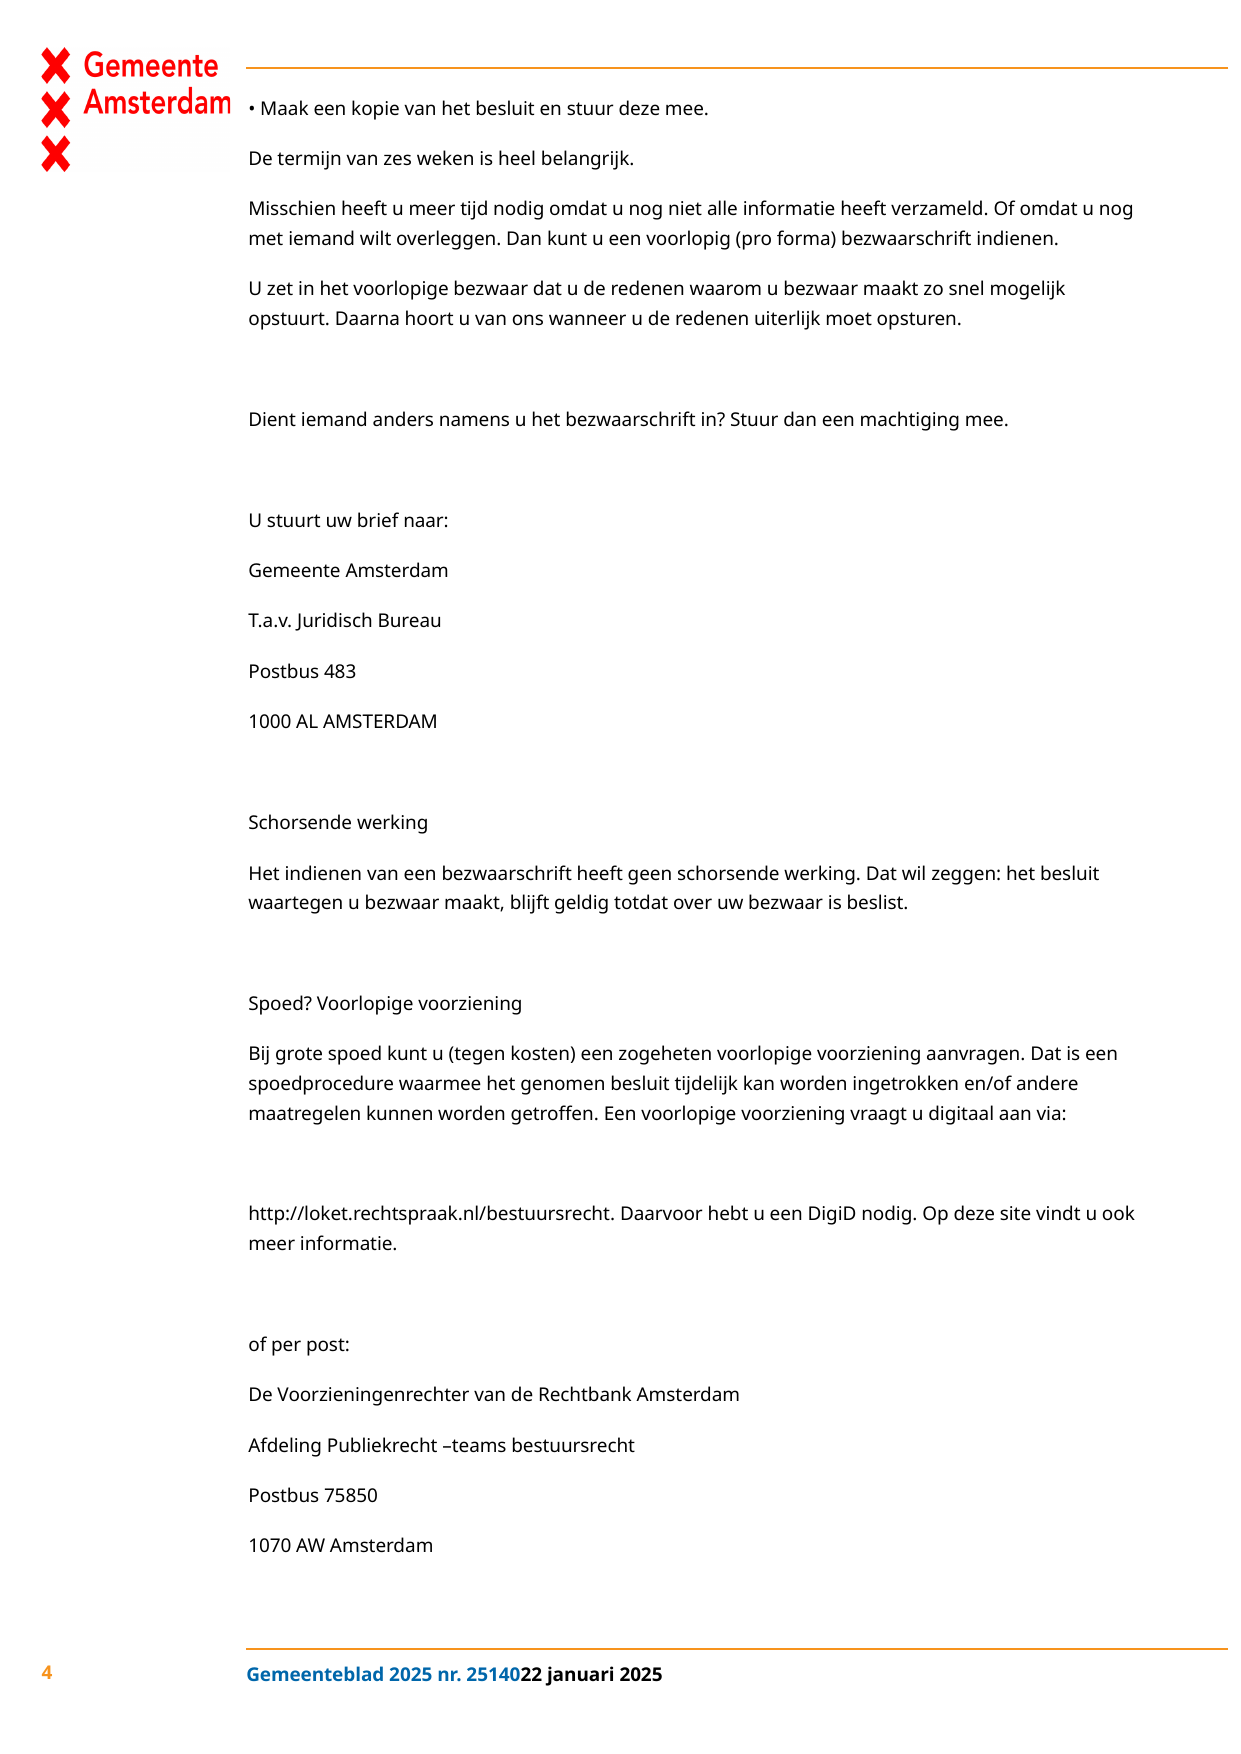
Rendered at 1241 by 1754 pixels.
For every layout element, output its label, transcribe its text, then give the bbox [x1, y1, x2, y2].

text Schorsende werking [248, 809, 1152, 835]
text 1070 AW Amsterdam [248, 1533, 1152, 1558]
text De Voorzieningenrechter van de Rechtbank Amsterdam [248, 1381, 1152, 1407]
text Afdeling Publiekrecht –teams bestuursrecht [248, 1432, 1152, 1458]
text • Maak een kopie van het besluit en stuur deze mee. [248, 95, 1152, 121]
text Spoed? Voorlopige voorziening [248, 990, 1152, 1016]
text Postbus 75850 [248, 1482, 1152, 1508]
text 1000 AL AMSTERDAM [248, 708, 1152, 734]
text U stuurt uw brief naar: [248, 507, 1152, 533]
text Gemeente Amsterdam [248, 557, 1152, 583]
text Postbus 483 [248, 658, 1152, 684]
text http://loket.rechtspraak.nl/bestuursrecht. Daarvoor hebt u een DigiD nodig. Op deze site vindt u ook meer informatie. [248, 1201, 1152, 1256]
text Bij grote spoed kunt u (tegen kosten) een zogeheten voorlopige voorziening aanvragen. Dat is een spoedprocedure waarmee het genomen besluit tijdelijk kan worden ingetrokken en/of andere maatregelen kunnen worden getroffen. Een voorlopige voorziening vraagt u digitaal aan via: [248, 1041, 1152, 1126]
text Dient iemand anders namens u het bezwaarschrift in? Stuur dan een machtiging mee. [248, 406, 1152, 432]
text De termijn van zes weken is heel belangrijk. [248, 145, 1152, 171]
text of per post: [248, 1331, 1152, 1357]
text Het indienen van een bezwaarschrift heeft geen schorsende werking. Dat wil zeggen: het besluit waartegen u bezwaar maakt, blijft geldig totdat over uw bezwaar is beslist. [248, 860, 1152, 915]
text U zet in het voorlopige bezwaar dat u de redenen waarom u bezwaar maakt zo snel mogelijk opstuurt. Daarna hoort u van ons wanneer u de redenen uiterlijk moet opsturen. [248, 276, 1152, 331]
picture [41, 47, 231, 172]
text Misschien heeft u meer tijd nodig omdat u nog niet alle informatie heeft verzameld. Of omdat u nog met iemand wilt overleggen. Dan kunt u een voorlopig (pro forma) bezwaarschrift indienen. [248, 196, 1152, 251]
text T.a.v. Juridisch Bureau [248, 608, 1152, 633]
